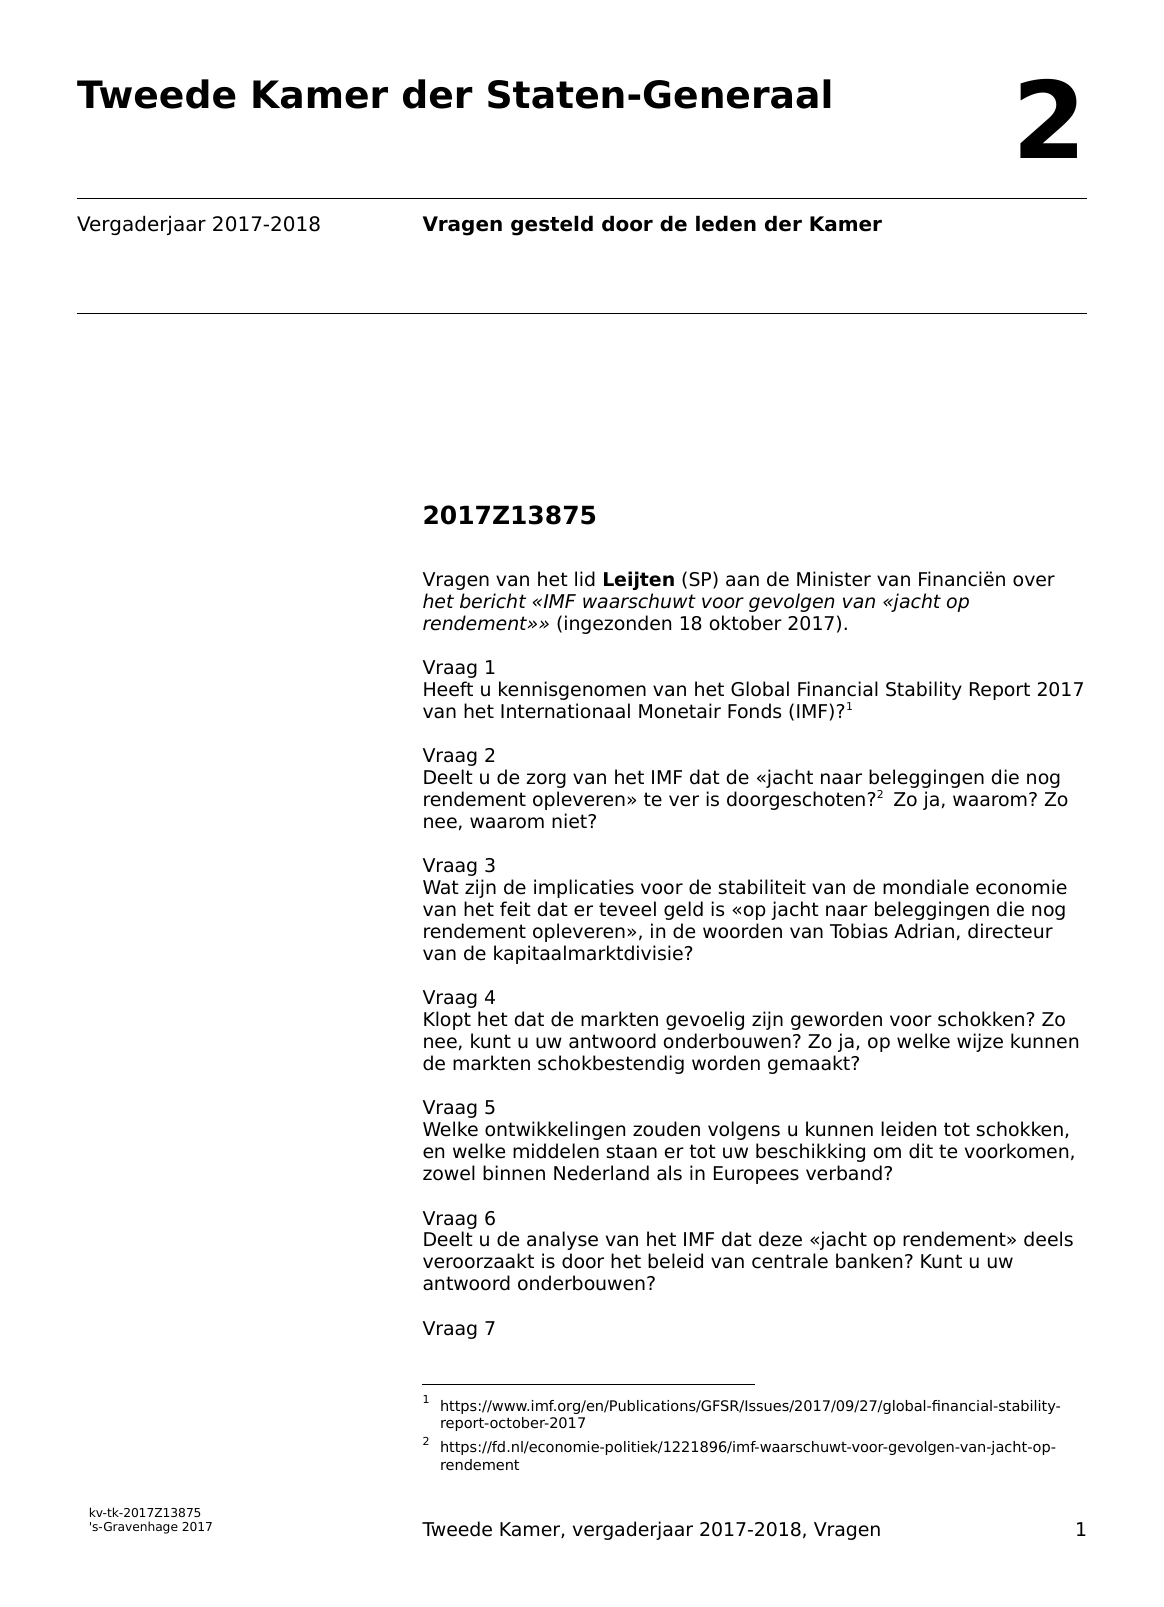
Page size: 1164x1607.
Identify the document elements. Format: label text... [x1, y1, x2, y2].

table_cell Vergaderjaar 2017-2018 [77, 199, 422, 313]
text https://fd.nl/economie-politiek/1221896/imf-waarschuwt-voor-gevolgen-van-jacht-op-rendement [422, 1435, 1087, 1474]
text Deelt u de zorg van het IMF dat de «jacht naar beleggingen die nog rendement opleveren» te ver is doorgeschoten? Zo ja, waarom? Zo nee, waarom niet? [422, 767, 1087, 833]
text Wat zijn de implicaties voor de stabiliteit van de mondiale economie van het feit dat er teveel geld is «op jacht naar beleggingen die nog rendement opleveren», in de woorden van Tobias Adrian, directeur van de kapitaalmarktdivisie? [422, 877, 1087, 965]
text 's-Gravenhage 2017 [88, 1520, 323, 1534]
table_cell Vragen gesteld door de leden der Kamer [422, 199, 1087, 313]
text Vragen van het lid Leijten (SP) aan de Minister van Financiën over het bericht «IMF waarschuwt voor gevolgen van «jacht op rendement»» (ingezonden 18 oktober 2017). [422, 569, 1087, 635]
text Heeft u kennisgenomen van het Global Financial Stability Report 2017 van het Internationaal Monetair Fonds (IMF)? [422, 679, 1087, 723]
text Vraag 1 [422, 657, 1087, 679]
text Vraag 4 [422, 987, 1087, 1009]
text Vraag 2 [422, 745, 1087, 767]
text kv-tk-2017Z13875 [88, 1506, 323, 1520]
text Vraag 7 [422, 1317, 1087, 1339]
table_header Tweede Kamer der Staten-Generaal [77, 59, 886, 198]
text Vraag 5 [422, 1097, 1087, 1119]
text Klopt het dat de markten gevoelig zijn geworden voor schokken? Zo nee, kunt u uw antwoord onderbouwen? Zo ja, op welke wijze kunnen de markten schokbestendig worden gemaakt? [422, 1009, 1087, 1075]
text Vraag 6 [422, 1207, 1087, 1229]
text Welke ontwikkelingen zouden volgens u kunnen leiden tot schokken, en welke middelen staan er tot uw beschikking om dit te voorkomen, zowel binnen Nederland als in Europees verband? [422, 1119, 1087, 1185]
text Vraag 3 [422, 855, 1087, 877]
text Deelt u de analyse van het IMF dat deze «jacht op rendement» deels veroorzaakt is door het beleid van centrale banken? Kunt u uw antwoord onderbouwen? [422, 1229, 1087, 1295]
text 2017Z13875 [422, 501, 1087, 531]
text https://www.imf.org/en/Publications/GFSR/Issues/2017/09/27/global-financial-stability-report-october-2017 [422, 1393, 1087, 1432]
table_header 2 [886, 59, 1087, 198]
